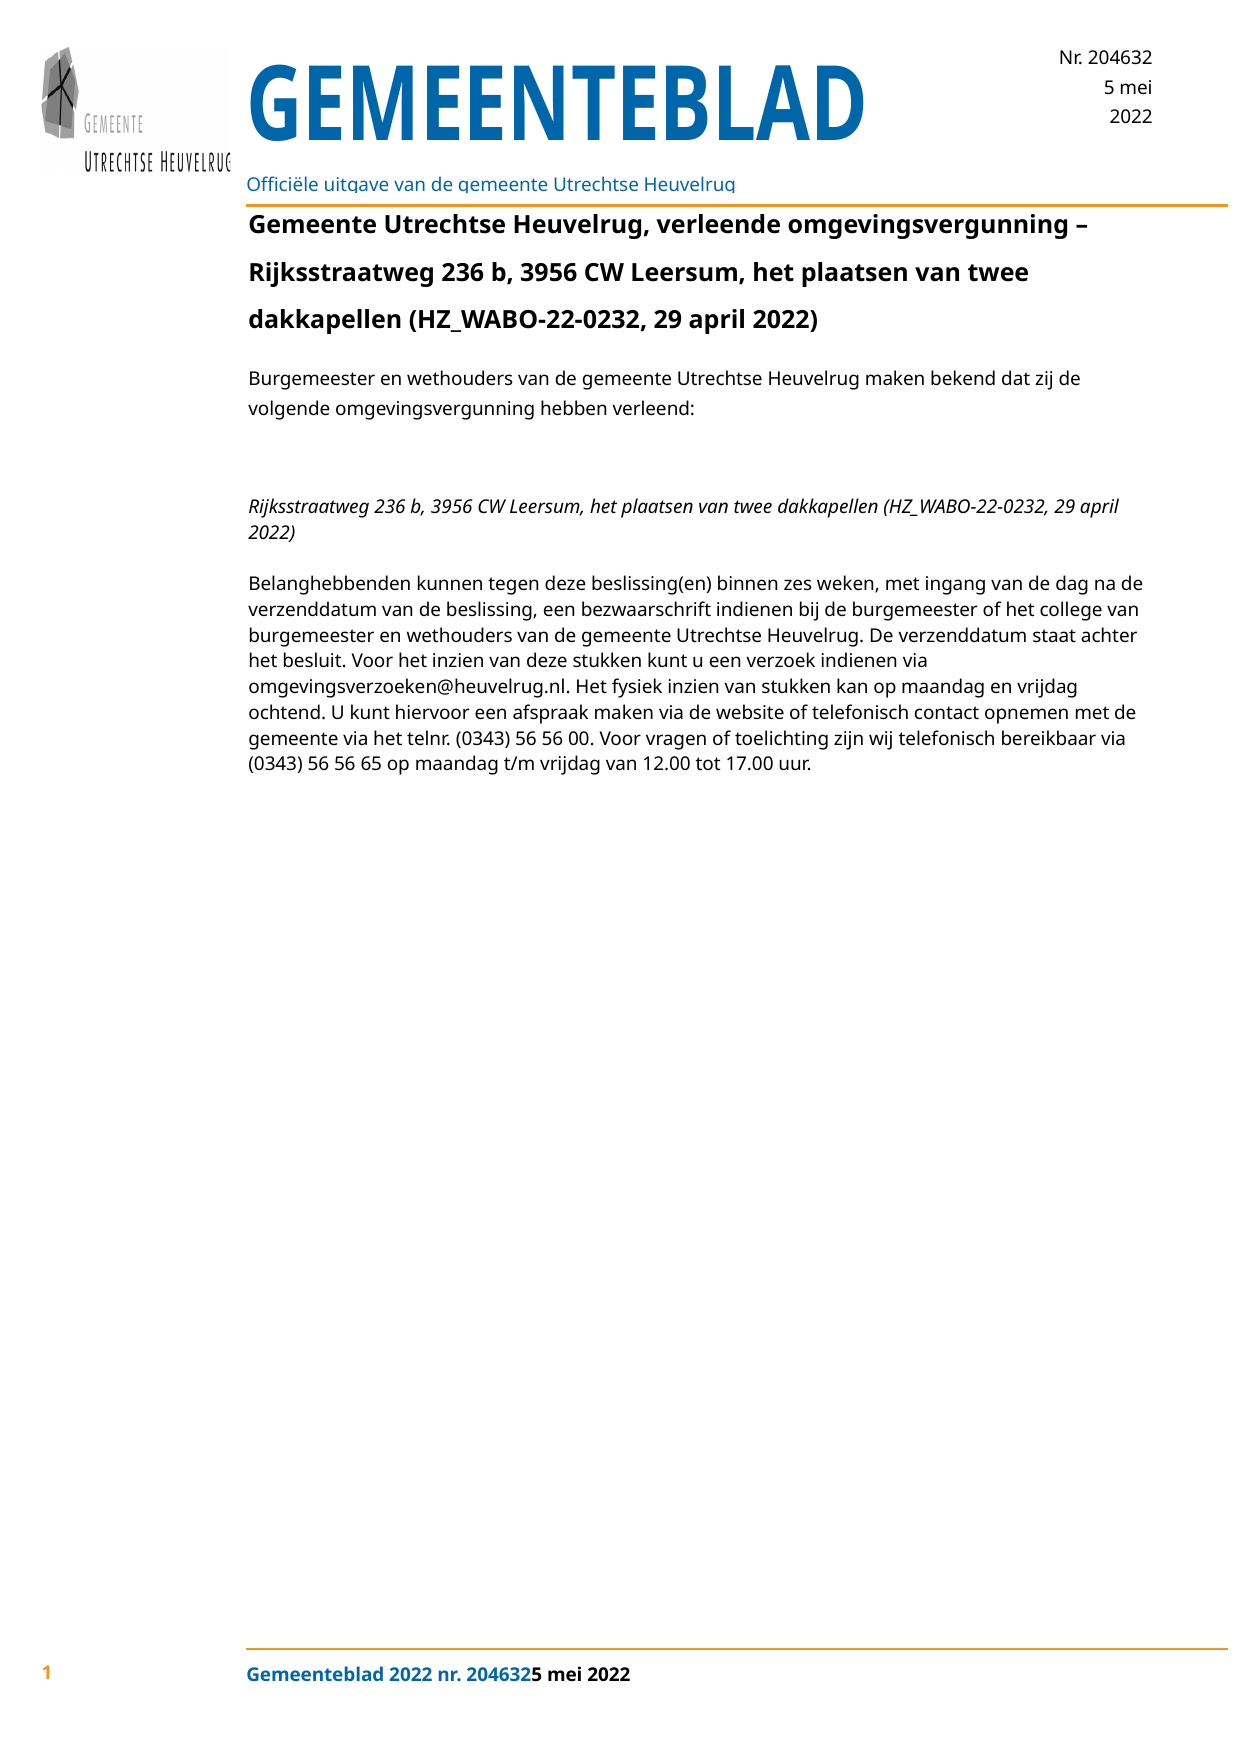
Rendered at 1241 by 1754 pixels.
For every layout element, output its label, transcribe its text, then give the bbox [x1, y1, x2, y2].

picture [41, 47, 231, 172]
text Gemeente Utrechtse Heuvelrug, verleende omgevingsvergunning – Rijksstraatweg 236 b, 3956 CW Leersum, het plaatsen van twee dakkapellen (HZ_WABO-22-0232, 29 april 2022) [248, 207, 1152, 336]
text Rijksstraatweg 236 b, 3956 CW Leersum, het plaatsen van twee dakkapellen (HZ_WABO-22-0232, 29 april 2022) [248, 493, 1152, 545]
text Burgemeester en wethouders van de gemeente Utrechtse Heuvelrug maken bekend dat zij de volgende omgevingsvergunning hebben verleend: [248, 366, 1152, 421]
text Belanghebbenden kunnen tegen deze beslissing(en) binnen zes weken, met ingang van de dag na de verzenddatum van de beslissing, een bezwaarschrift indienen bij de burgemeester of het college van burgemeester en wethouders van de gemeente Utrechtse Heuvelrug. De verzenddatum staat achter het besluit. Voor het inzien van deze stukken kunt u een verzoek indienen via omgevingsverzoeken@heuvelrug.nl. Het fysiek inzien van stukken kan op maandag en vrijdag ochtend. U kunt hiervoor een afspraak maken via de website of telefonisch contact opnemen met de gemeente via het telnr. (0343) 56 56 00. Voor vragen of toelichting zijn wij telefonisch bereikbaar via (0343) 56 56 65 op maandag t/m vrijdag van 12.00 tot 17.00 uur. [248, 571, 1152, 776]
